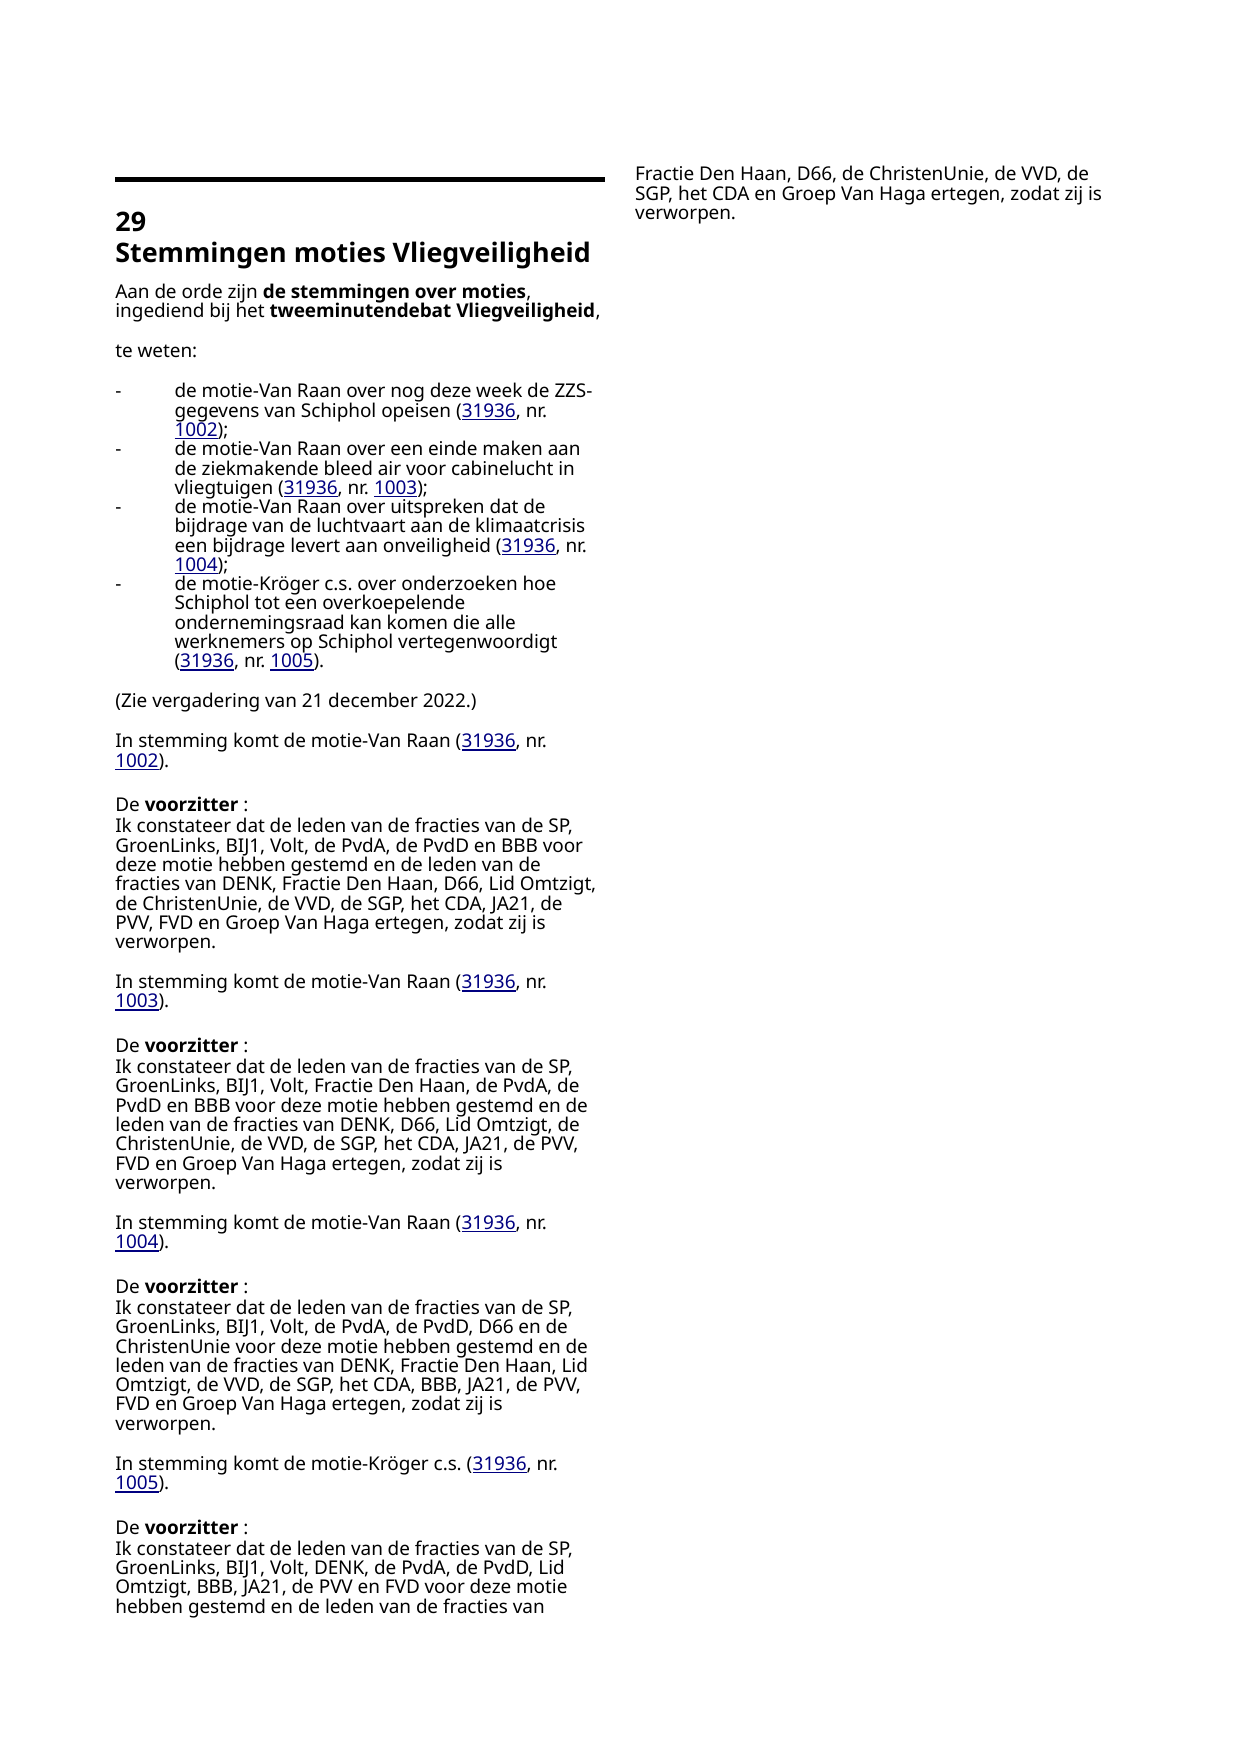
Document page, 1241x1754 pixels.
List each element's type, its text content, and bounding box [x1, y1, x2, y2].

text Fractie Den Haan, D66, de ChristenUnie, de VVD, de SGP, het CDA en Groep Van Haga ertegen, zodat zij is verworpen. [635, 165, 1125, 223]
list de motie-Van Raan over uitspreken dat de bijdrage van de luchtvaart aan de klimaatcrisis een bijdrage levert aan onveiligheid (31936, nr. 1004); [115, 498, 605, 575]
text te weten: [115, 342, 605, 362]
text De voorzitter : [115, 792, 605, 817]
text In stemming komt de motie-Van Raan (31936, nr. 1003). [115, 973, 605, 1012]
text In stemming komt de motie-Kröger c.s. (31936, nr. 1005). [115, 1455, 605, 1493]
text De voorzitter : [115, 1514, 605, 1540]
list de motie-Kröger c.s. over onderzoeken hoe Schiphol tot een overkoepelende ondernemingsraad kan komen die alle werknemers op Schiphol vertegenwoordigt (31936, nr. 1005). [115, 575, 605, 671]
text (Zie vergadering van 21 december 2022.) [115, 692, 605, 711]
text Ik constateer dat de leden van de fracties van de SP, GroenLinks, BIJ1, Volt, de PvdA, de PvdD en BBB voor deze motie hebben gestemd en de leden van de fracties van DENK, Fractie Den Haan, D66, Lid Omtzigt, de ChristenUnie, de VVD, de SGP, het CDA, JA21, de PVV, FVD en Groep Van Haga ertegen, zodat zij is verworpen. [115, 817, 605, 952]
text Ik constateer dat de leden van de fracties van de SP, GroenLinks, BIJ1, Volt, DENK, de PvdA, de PvdD, Lid Omtzigt, BBB, JA21, de PVV en FVD voor deze motie hebben gestemd en de leden van de fracties van [115, 1540, 605, 1617]
list de motie-Van Raan over nog deze week de ZZS-gegevens van Schiphol opeisen (31936, nr. 1002); [115, 382, 605, 440]
text Ik constateer dat de leden van de fracties van de SP, GroenLinks, BIJ1, Volt, de PvdA, de PvdD, D66 en de ChristenUnie voor deze motie hebben gestemd en de leden van de fracties van DENK, Fractie Den Haan, Lid Omtzigt, de VVD, de SGP, het CDA, BBB, JA21, de PVV, FVD en Groep Van Haga ertegen, zodat zij is verworpen. [115, 1299, 605, 1434]
text 29 [115, 203, 605, 239]
text Stemmingen moties Vliegveiligheid [115, 239, 605, 283]
text De voorzitter : [115, 1032, 605, 1058]
text In stemming komt de motie-Van Raan (31936, nr. 1002). [115, 732, 605, 771]
text Aan de orde zijn de stemmingen over moties, ingediend bij het tweeminutendebat Vliegveiligheid, [115, 283, 605, 322]
text De voorzitter : [115, 1273, 605, 1299]
list de motie-Van Raan over een einde maken aan de ziekmakende bleed air voor cabinelucht in vliegtuigen (31936, nr. 1003); [115, 440, 605, 498]
text Ik constateer dat de leden van de fracties van de SP, GroenLinks, BIJ1, Volt, Fractie Den Haan, de PvdA, de PvdD en BBB voor deze motie hebben gestemd en de leden van de fracties van DENK, D66, Lid Omtzigt, de ChristenUnie, de VVD, de SGP, het CDA, JA21, de PVV, FVD en Groep Van Haga ertegen, zodat zij is verworpen. [115, 1058, 605, 1193]
text In stemming komt de motie-Van Raan (31936, nr. 1004). [115, 1214, 605, 1252]
